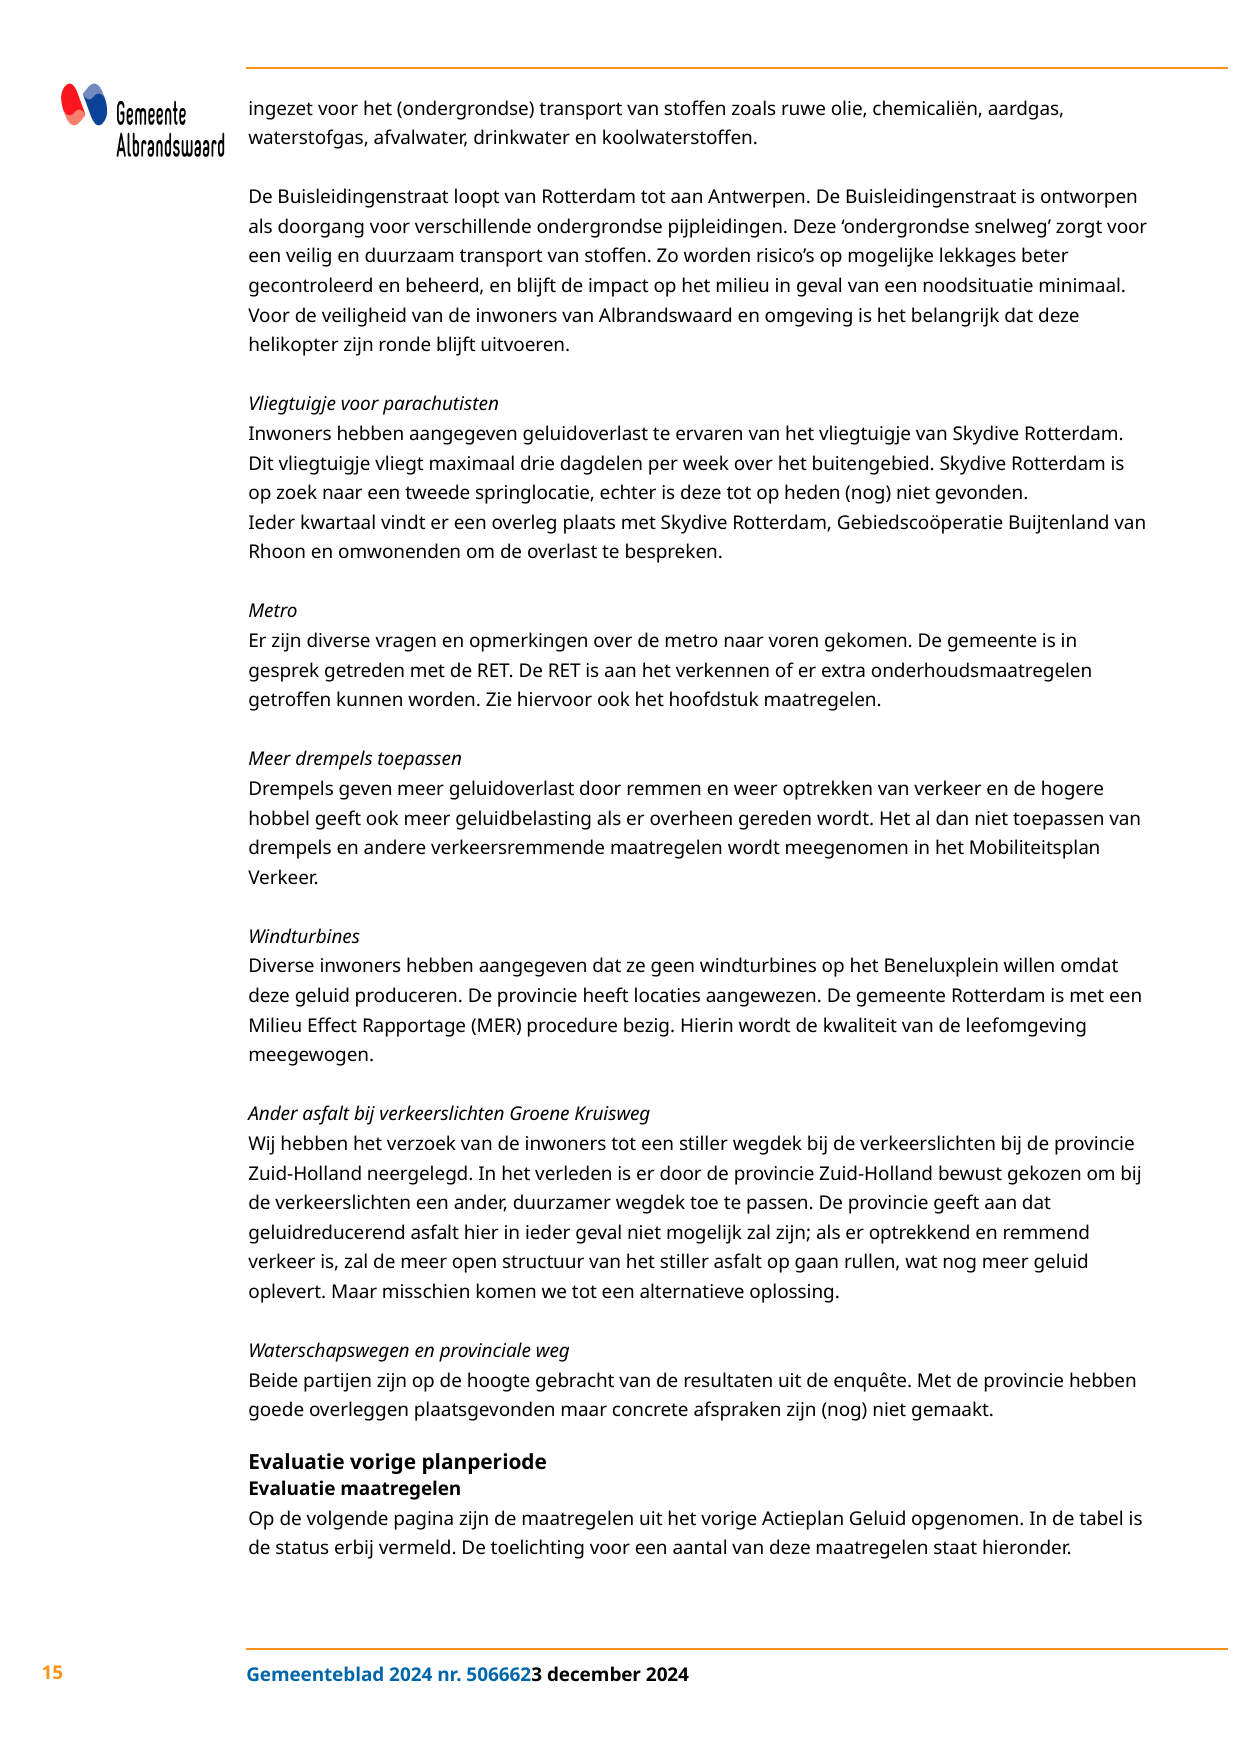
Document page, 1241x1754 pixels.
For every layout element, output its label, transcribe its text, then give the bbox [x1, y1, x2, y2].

text Evaluatie maatregelen [248, 1475, 1152, 1501]
text Evaluatie vorige planperiode [248, 1447, 1152, 1475]
text Meer drempels toepassen [248, 746, 1152, 771]
text Ieder kwartaal vindt er een overleg plaats met Skydive Rotterdam, Gebiedscoöperatie Buijtenland van Rhoon en omwonenden om de overlast te bespreken. [248, 509, 1152, 564]
picture [41, 47, 231, 172]
text Waterschapswegen en provinciale weg [248, 1337, 1152, 1363]
text Windturbines [248, 923, 1152, 949]
text Diverse inwoners hebben aangegeven dat ze geen windturbines op het Beneluxplein willen omdat deze geluid produceren. De provincie heeft locaties aangewezen. De gemeente Rotterdam is met een Milieu Effect Rapportage (MER) procedure bezig. Hierin wordt de kwaliteit van de leefomgeving meegewogen. [248, 953, 1152, 1067]
text ingezet voor het (ondergrondse) transport van stoffen zoals ruwe olie, chemicaliën, aardgas, waterstofgas, afvalwater, drinkwater en koolwaterstoffen. [248, 95, 1152, 150]
text Ander asfalt bij verkeerslichten Groene Kruisweg [248, 1101, 1152, 1126]
text Metro [248, 598, 1152, 623]
text Op de volgende pagina zijn de maatregelen uit het vorige Actieplan Geluid opgenomen. In de tabel is de status erbij vermeld. De toelichting voor een aantal van deze maatregelen staat hieronder. [248, 1505, 1152, 1560]
text Wij hebben het verzoek van de inwoners tot een stiller wegdek bij de verkeerslichten bij de provincie Zuid-Holland neergelegd. In het verleden is er door de provincie Zuid-Holland bewust gekozen om bij de verkeerslichten een ander, duurzamer wegdek toe te passen. De provincie geeft aan dat geluidreducerend asfalt hier in ieder geval niet mogelijk zal zijn; als er optrekkend en remmend verkeer is, zal de meer open structuur van het stiller asfalt op gaan rullen, wat nog meer geluid oplevert. Maar misschien komen we tot een alternatieve oplossing. [248, 1130, 1152, 1304]
text Drempels geven meer geluidoverlast door remmen en weer optrekken van verkeer en de hogere hobbel geeft ook meer geluidbelasting als er overheen gereden wordt. Het al dan niet toepassen van drempels en andere verkeersremmende maatregelen wordt meegenomen in het Mobiliteitsplan Verkeer. [248, 775, 1152, 890]
text Beide partijen zijn op de hoogte gebracht van de resultaten uit de enquête. Met de provincie hebben goede overleggen plaatsgevonden maar concrete afspraken zijn (nog) niet gemaakt. [248, 1367, 1152, 1422]
text De Buisleidingenstraat loopt van Rotterdam tot aan Antwerpen. De Buisleidingenstraat is ontworpen als doorgang voor verschillende ondergrondse pijpleidingen. Deze ‘ondergrondse snelweg’ zorgt voor een veilig en duurzaam transport van stoffen. Zo worden risico’s op mogelijke lekkages beter gecontroleerd en beheerd, en blijft de impact op het milieu in geval van een noodsituatie minimaal. Voor de veiligheid van de inwoners van Albrandswaard en omgeving is het belangrijk dat deze helikopter zijn ronde blijft uitvoeren. [248, 183, 1152, 357]
text Er zijn diverse vragen en opmerkingen over de metro naar voren gekomen. De gemeente is in gesprek getreden met de RET. De RET is aan het verkennen of er extra onderhoudsmaatregelen getroffen kunnen worden. Zie hiervoor ook het hoofdstuk maatregelen. [248, 627, 1152, 712]
text Vliegtuigje voor parachutisten [248, 391, 1152, 416]
text Inwoners hebben aangegeven geluidoverlast te ervaren van het vliegtuigje van Skydive Rotterdam. Dit vliegtuigje vliegt maximaal drie dagdelen per week over het buitengebied. Skydive Rotterdam is op zoek naar een tweede springlocatie, echter is deze tot op heden (nog) niet gevonden. [248, 420, 1152, 505]
